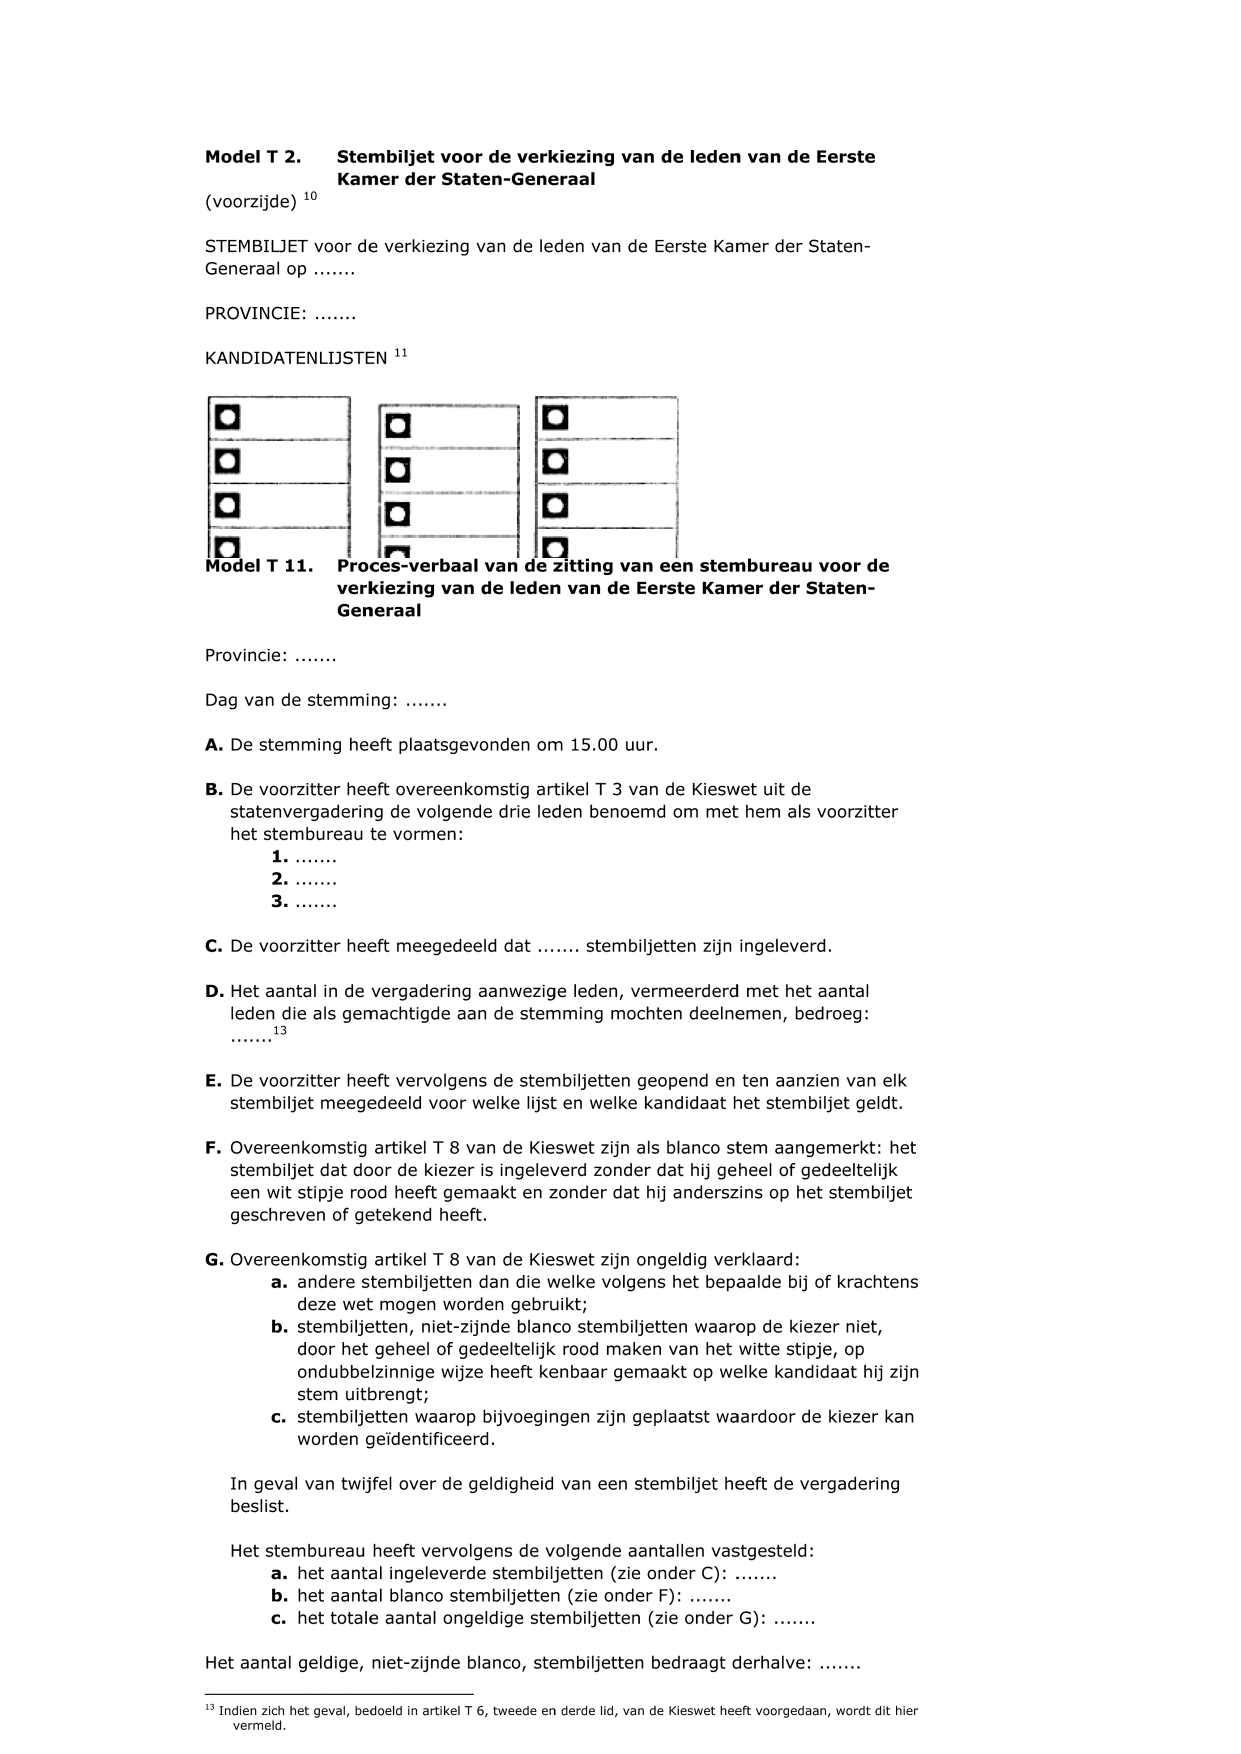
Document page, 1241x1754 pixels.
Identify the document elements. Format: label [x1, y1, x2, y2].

picture [187, 150, 1105, 1754]
